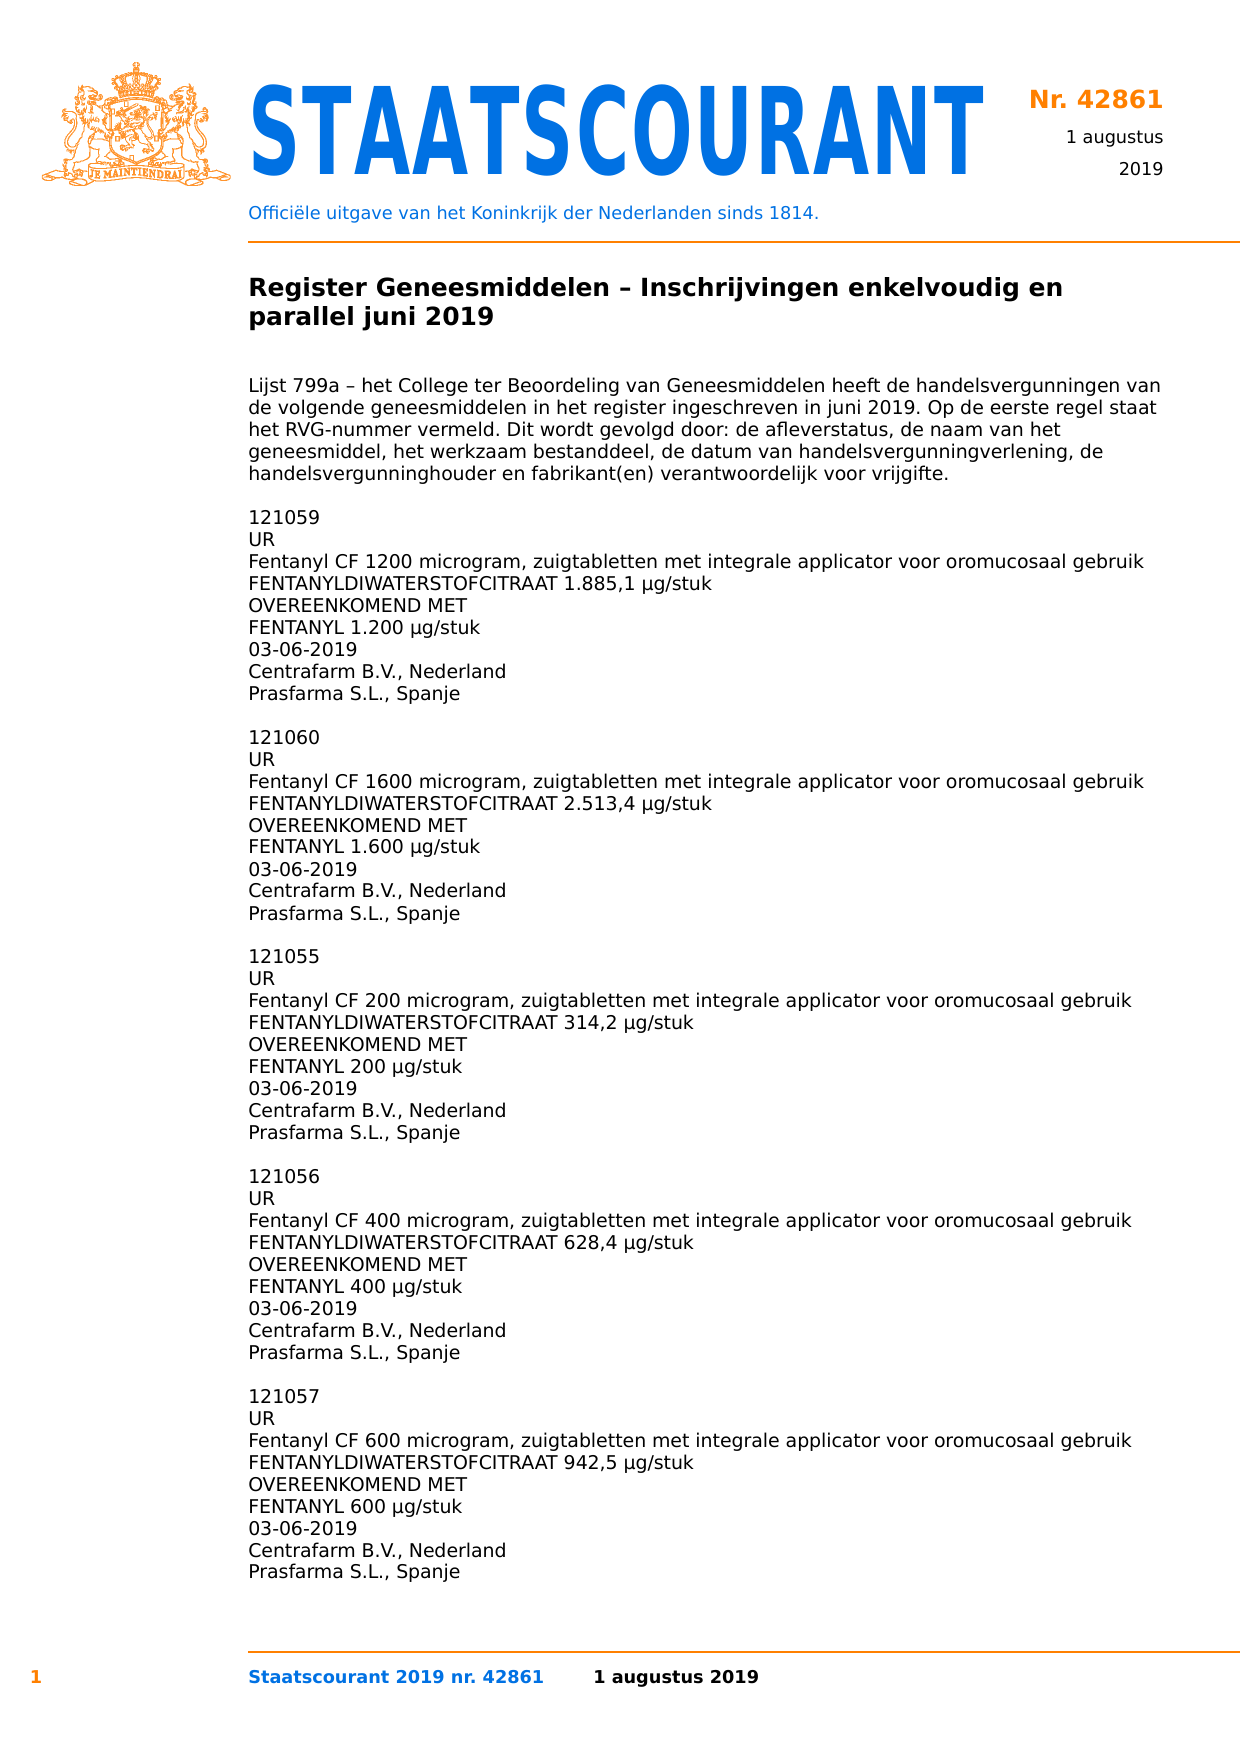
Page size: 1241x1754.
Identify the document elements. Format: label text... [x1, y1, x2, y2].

table_cell 2019 [998, 153, 1240, 203]
text 121059 [248, 507, 1163, 529]
text Fentanyl CF 1200 microgram, zuigtabletten met integrale applicator voor oromucosaal gebruik [248, 551, 1163, 573]
text FENTANYL 200 µg/stuk [248, 1056, 1163, 1078]
text FENTANYLDIWATERSTOFCITRAAT 314,2 µg/stuk [248, 1012, 1163, 1034]
text UR [248, 1408, 1163, 1429]
text UR [248, 529, 1163, 551]
text OVEREENKOMEND MET [248, 814, 1163, 836]
text FENTANYLDIWATERSTOFCITRAAT 2.513,4 µg/stuk [248, 792, 1163, 814]
subtitle Register Geneesmiddelen – Inschrijvingen enkelvoudig en parallel juni 2019 [248, 273, 1163, 331]
text Prasfarma S.L., Spanje [248, 902, 1163, 924]
text 03-06-2019 [248, 1517, 1163, 1539]
text FENTANYLDIWATERSTOFCITRAAT 628,4 µg/stuk [248, 1232, 1163, 1254]
text Centrafarm B.V., Nederland [248, 1100, 1163, 1122]
text Fentanyl CF 400 microgram, zuigtabletten met integrale applicator voor oromucosaal gebruik [248, 1210, 1163, 1232]
text 121056 [248, 1166, 1163, 1188]
text OVEREENKOMEND MET [248, 1254, 1163, 1276]
text Prasfarma S.L., Spanje [248, 1342, 1163, 1364]
text 121055 [248, 946, 1163, 968]
text UR [248, 968, 1163, 990]
text Centrafarm B.V., Nederland [248, 661, 1163, 683]
table_cell 1 augustus [998, 121, 1240, 153]
text OVEREENKOMEND MET [248, 1034, 1163, 1056]
text Fentanyl CF 600 microgram, zuigtabletten met integrale applicator voor oromucosaal gebruik [248, 1429, 1163, 1452]
text Lijst 799a – het College ter Beoordeling van Geneesmiddelen heeft de handelsvergunningen van de volgende geneesmiddelen in het register ingeschreven in juni 2019. Op de eerste regel staat het RVG-nummer vermeld. Dit wordt gevolgd door: de afleverstatus, de naam van het geneesmiddel, het werkzaam bestanddeel, de datum van handelsvergunningverlening, de handelsvergunninghouder en fabrikant(en) verantwoordelijk voor vrijgifte. [248, 375, 1163, 485]
table_header [25, 62, 248, 241]
text UR [248, 748, 1163, 771]
text Centrafarm B.V., Nederland [248, 880, 1163, 902]
text Fentanyl CF 200 microgram, zuigtabletten met integrale applicator voor oromucosaal gebruik [248, 990, 1163, 1012]
text Prasfarma S.L., Spanje [248, 1561, 1163, 1583]
text 03-06-2019 [248, 639, 1163, 661]
text FENTANYL 400 µg/stuk [248, 1276, 1163, 1298]
text 03-06-2019 [248, 1078, 1163, 1100]
table_header STAATSCOURANT [248, 62, 998, 203]
text UR [248, 1188, 1163, 1210]
text Centrafarm B.V., Nederland [248, 1320, 1163, 1342]
text FENTANYL 1.200 µg/stuk [248, 617, 1163, 639]
text Fentanyl CF 1600 microgram, zuigtabletten met integrale applicator voor oromucosaal gebruik [248, 771, 1163, 792]
text Prasfarma S.L., Spanje [248, 1122, 1163, 1144]
text Prasfarma S.L., Spanje [248, 683, 1163, 705]
text Centrafarm B.V., Nederland [248, 1539, 1163, 1561]
table_cell Officiële uitgave van het Koninkrijk der Nederlanden sinds 1814. [248, 203, 1240, 241]
text OVEREENKOMEND MET [248, 595, 1163, 617]
text 03-06-2019 [248, 858, 1163, 880]
text 121060 [248, 727, 1163, 748]
picture [41, 62, 231, 186]
text FENTANYLDIWATERSTOFCITRAAT 1.885,1 µg/stuk [248, 573, 1163, 595]
text OVEREENKOMEND MET [248, 1473, 1163, 1496]
text FENTANYLDIWATERSTOFCITRAAT 942,5 µg/stuk [248, 1452, 1163, 1473]
text 03-06-2019 [248, 1298, 1163, 1320]
table_header Nr. 42861 [998, 62, 1240, 121]
text FENTANYL 600 µg/stuk [248, 1496, 1163, 1517]
text FENTANYL 1.600 µg/stuk [248, 836, 1163, 858]
text 121057 [248, 1386, 1163, 1408]
